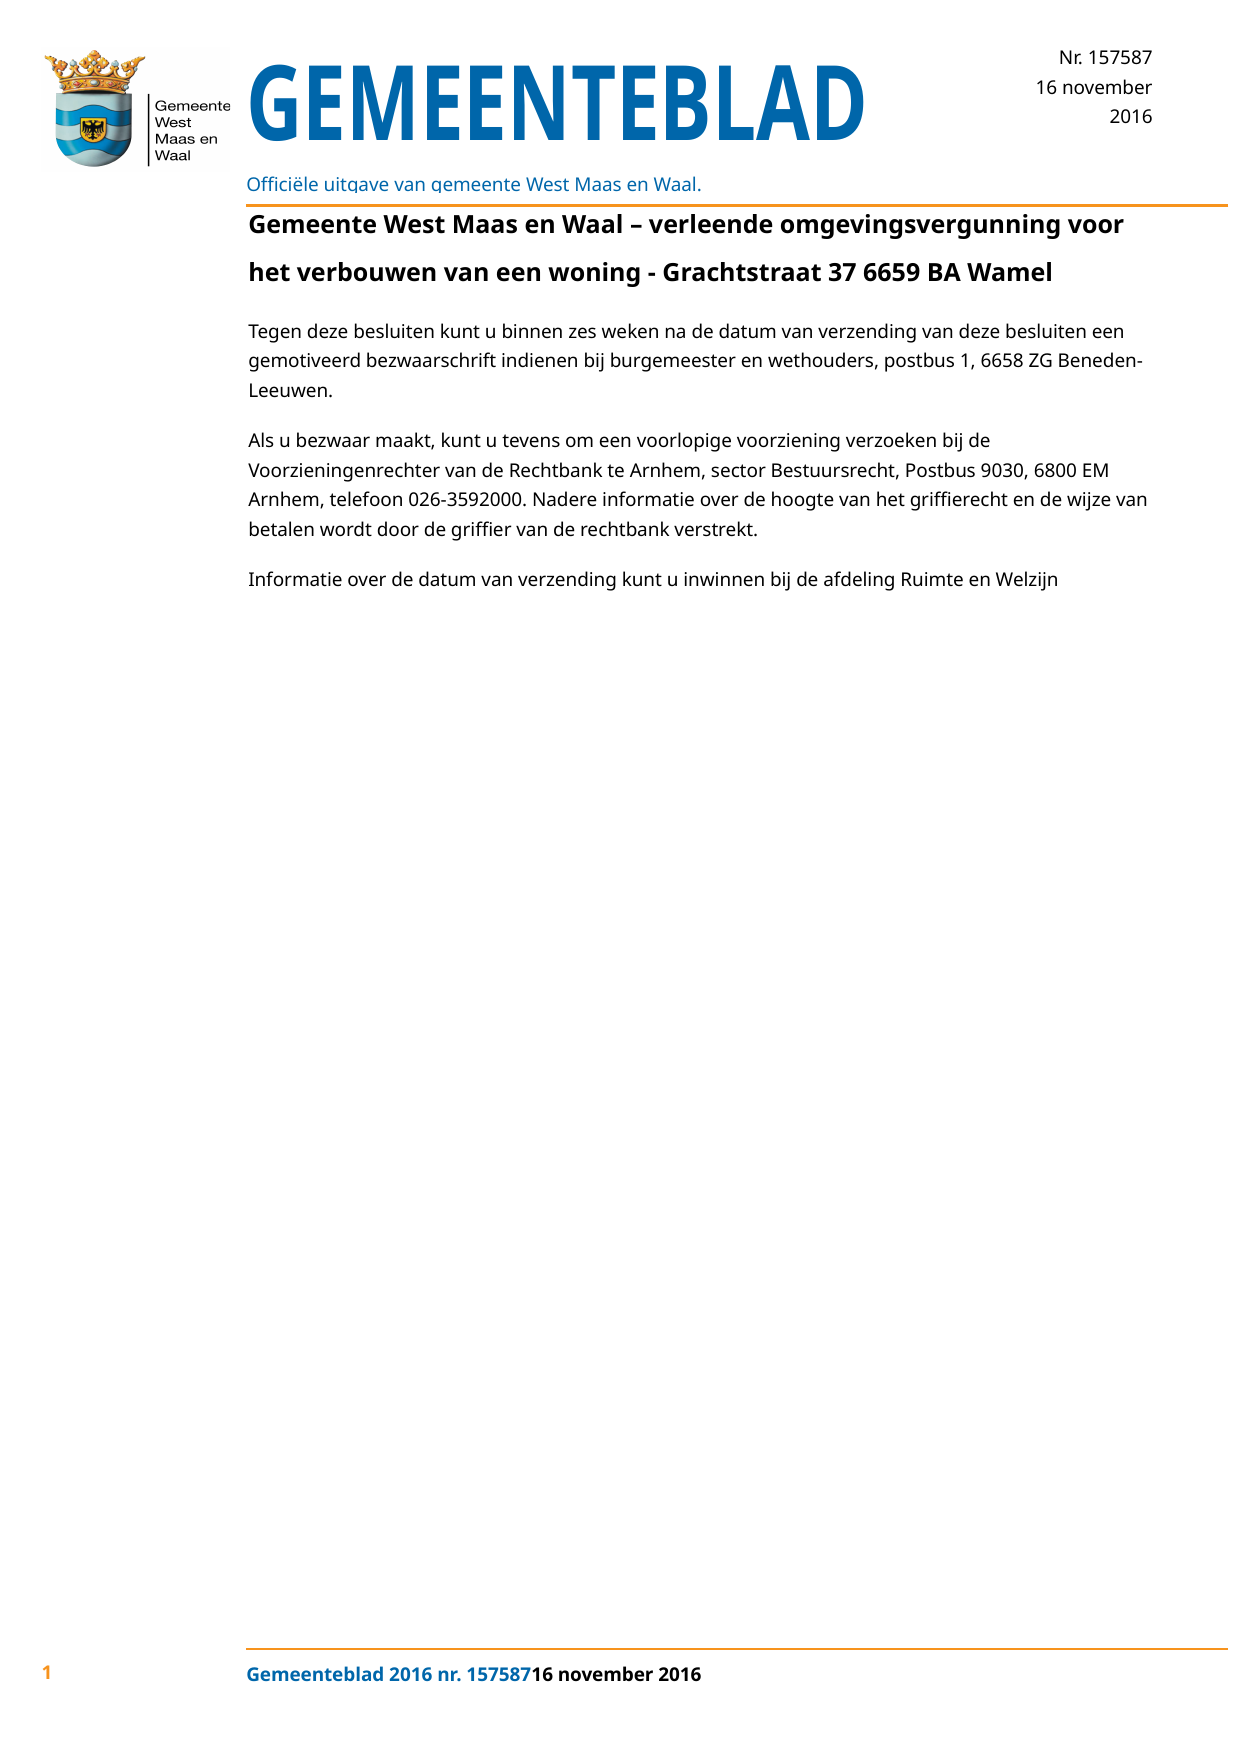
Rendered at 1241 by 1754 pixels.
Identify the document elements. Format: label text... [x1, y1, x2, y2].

text Gemeente West Maas en Waal – verleende omgevingsvergunning voor het verbouwen van een woning - Grachtstraat 37 6659 BA Wamel [248, 207, 1152, 288]
picture [41, 47, 231, 172]
text Als u bezwaar maakt, kunt u tevens om een voorlopige voorziening verzoeken bij de Voorzieningenrechter van de Rechtbank te Arnhem, sector Bestuursrecht, Postbus 9030, 6800 EM Arnhem, telefoon 026-3592000. Nadere informatie over de hoogte van het griffierecht en de wijze van betalen wordt door de griffier van de rechtbank verstrekt. [248, 427, 1152, 542]
text Informatie over de datum van verzending kunt u inwinnen bij de afdeling Ruimte en Welzijn [248, 567, 1152, 592]
text Tegen deze besluiten kunt u binnen zes weken na de datum van verzending van deze besluiten een gemotiveerd bezwaarschrift indienen bij burgemeester en wethouders, postbus 1, 6658 ZG Beneden-Leeuwen. [248, 318, 1152, 403]
